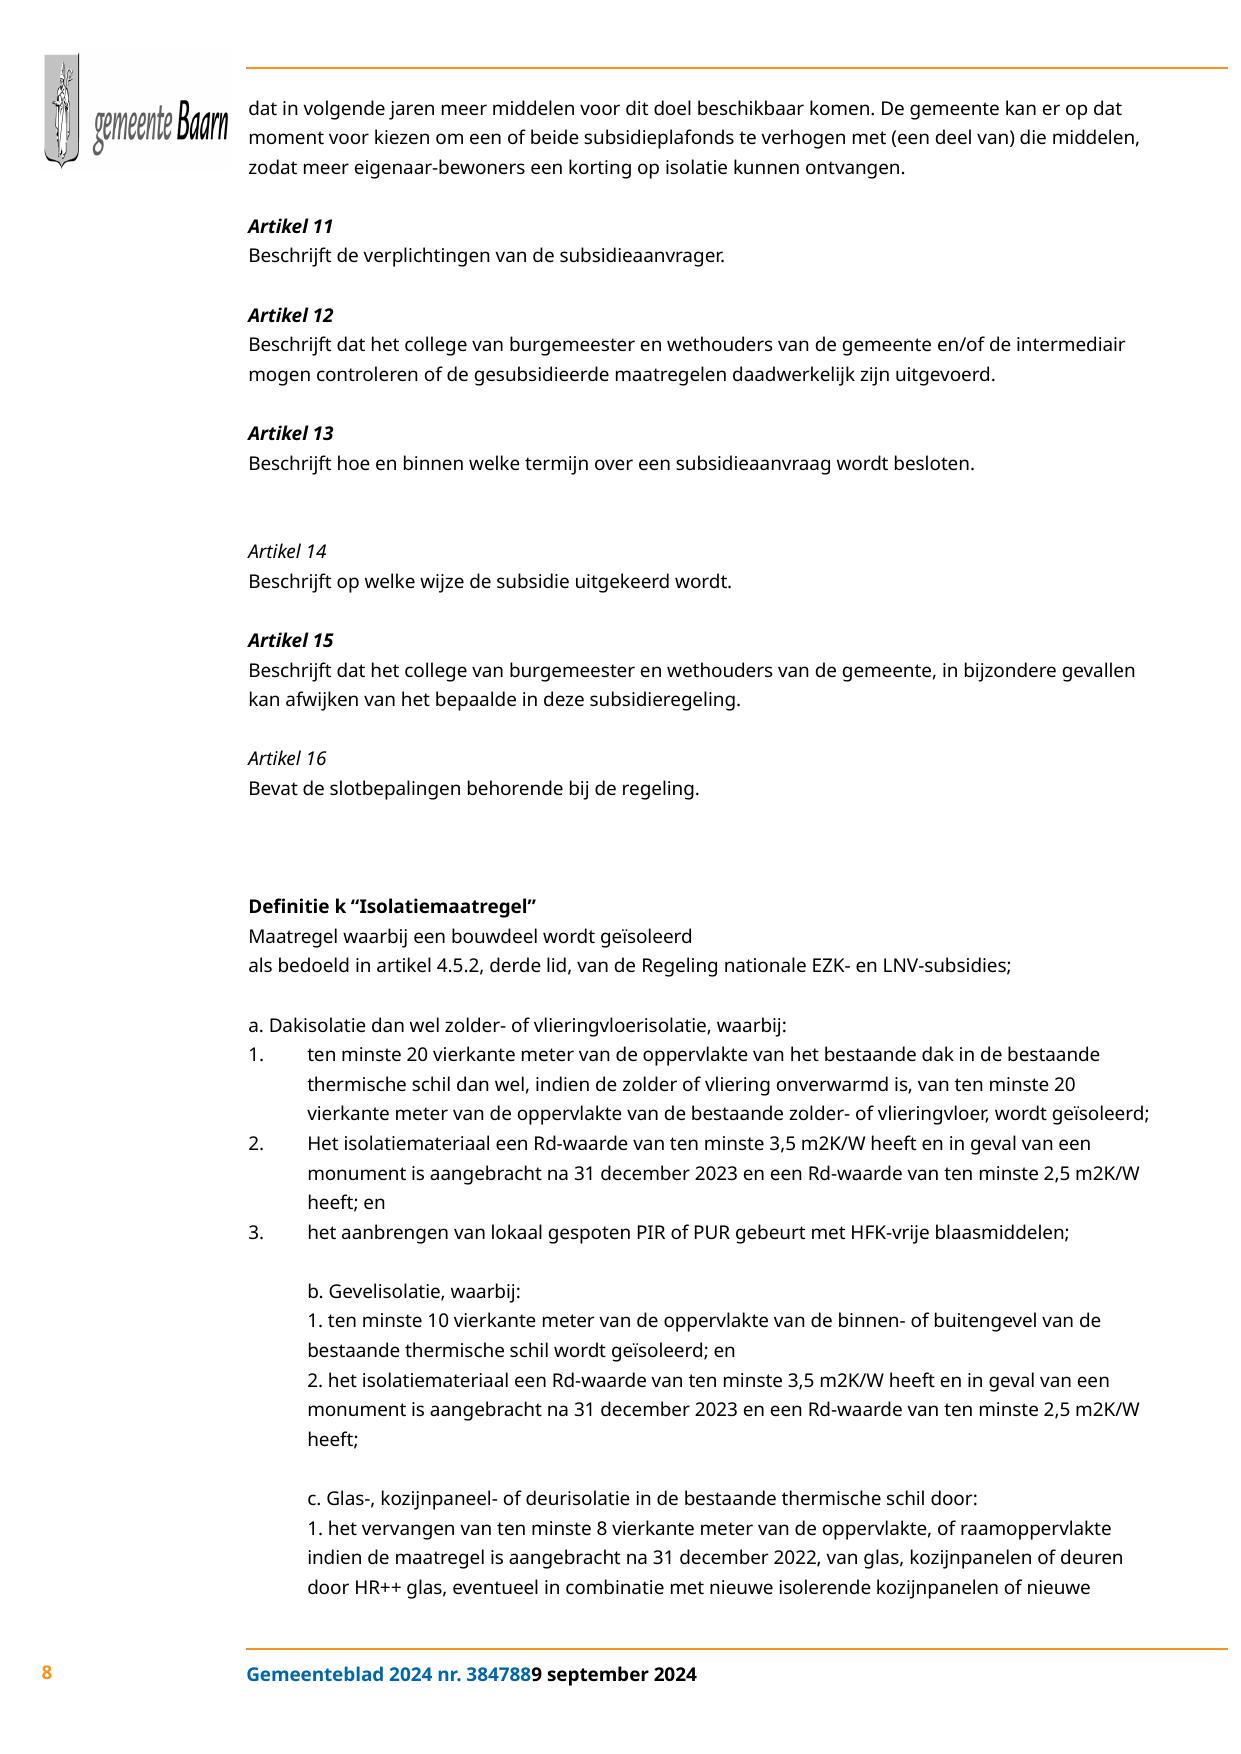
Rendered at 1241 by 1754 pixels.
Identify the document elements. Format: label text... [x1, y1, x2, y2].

list ten minste 20 vierkante meter van de oppervlakte van het bestaande dak in de bestaande thermische schil dan wel, indien de zolder of vliering onverwarmd is, van ten minste 20 vierkante meter van de oppervlakte van de bestaande zolder- of vlieringvloer, wordt geïsoleerd; [248, 1041, 1152, 1126]
text ​​​Artikel 14 [248, 538, 1152, 564]
list Het isolatiemateriaal een Rd-waarde van ten minste 3,5 m2K/W heeft en in geval van een monument is aangebracht na 31 december 2023 en een Rd-waarde van ten minste 2,5 m2K/W heeft; en [248, 1130, 1152, 1215]
text Beschrijft op welke wijze de subsidie uitgekeerd wordt.​​ [248, 568, 1152, 594]
list 1. ten minste 10 vierkante meter van de oppervlakte van de binnen- of buitengevel van de bestaande thermische schil wordt geïsoleerd; en [248, 1308, 1152, 1363]
text Artikel 15 [248, 627, 1152, 653]
text Artikel 16 [248, 746, 1152, 771]
text Beschrijft dat het college van burgemeester en wethouders van de gemeente, in bijzondere gevallen kan afwijken van het bepaalde in deze subsidieregeling. [248, 657, 1152, 712]
list het aanbrengen van lokaal gespoten PIR of PUR gebeurt met HFK-vrije blaasmiddelen; [248, 1219, 1152, 1245]
text Beschrijft de verplichtingen van de subsidieaanvrager. [248, 243, 1152, 268]
text a. Dakisolatie dan wel zolder- of vlieringvloerisolatie, waarbij: [248, 1012, 1152, 1038]
picture [41, 47, 231, 172]
text ​​​ [248, 509, 1152, 535]
text ​​​Artikel 13​​ [248, 420, 1152, 446]
list 2. het isolatiemateriaal een Rd-waarde van ten minste 3,5 m2K/W heeft en in geval van een monument is aangebracht na 31 december 2023 en een Rd-waarde van ten minste 2,5 m2K/W heeft; [248, 1367, 1152, 1452]
text Definitie k “Isolatiemaatregel” [248, 893, 1152, 919]
list b. Gevelisolatie, waarbij: [248, 1278, 1152, 1304]
text ​​​Beschrijft hoe en binnen welke termijn over een subsidieaanvraag wordt besloten. ​ [248, 450, 1152, 476]
text ​​​Artikel 12 ​​ [248, 302, 1152, 328]
text ​​​Beschrijft dat het college van burgemeester en wethouders van de gemeente en/of de intermediair mogen controleren of de gesubsidieerde maatregelen daadwerkelijk zijn uitgevoerd.​​ [248, 331, 1152, 387]
text Maatregel waarbij een bouwdeel wordt geïsoleerd als bedoeld in artikel 4.5.2, derde lid, van de Regeling nationale EZK- en LNV-subsidies; [248, 923, 1152, 978]
text Artikel 11 [248, 213, 1152, 239]
list c. Glas-, kozijnpaneel- of deurisolatie in de bestaande thermische schil door: [248, 1485, 1152, 1511]
text Bevat de slotbepalingen behorende bij de regeling. [248, 775, 1152, 801]
text dat in volgende jaren meer middelen voor dit doel beschikbaar komen. De gemeente kan er op dat moment voor kiezen om een of beide subsidieplafonds te verhogen met (een deel van) die middelen, zodat meer eigenaar-bewoners een korting op isolatie kunnen ontvangen. [248, 95, 1152, 180]
list 1. het vervangen van ten minste 8 vierkante meter van de oppervlakte, of raamoppervlakte indien de maatregel is aangebracht na 31 december 2022, van glas, kozijnpanelen of deuren door HR++ glas, eventueel in combinatie met nieuwe isolerende kozijnpanelen of nieuwe [248, 1515, 1152, 1600]
